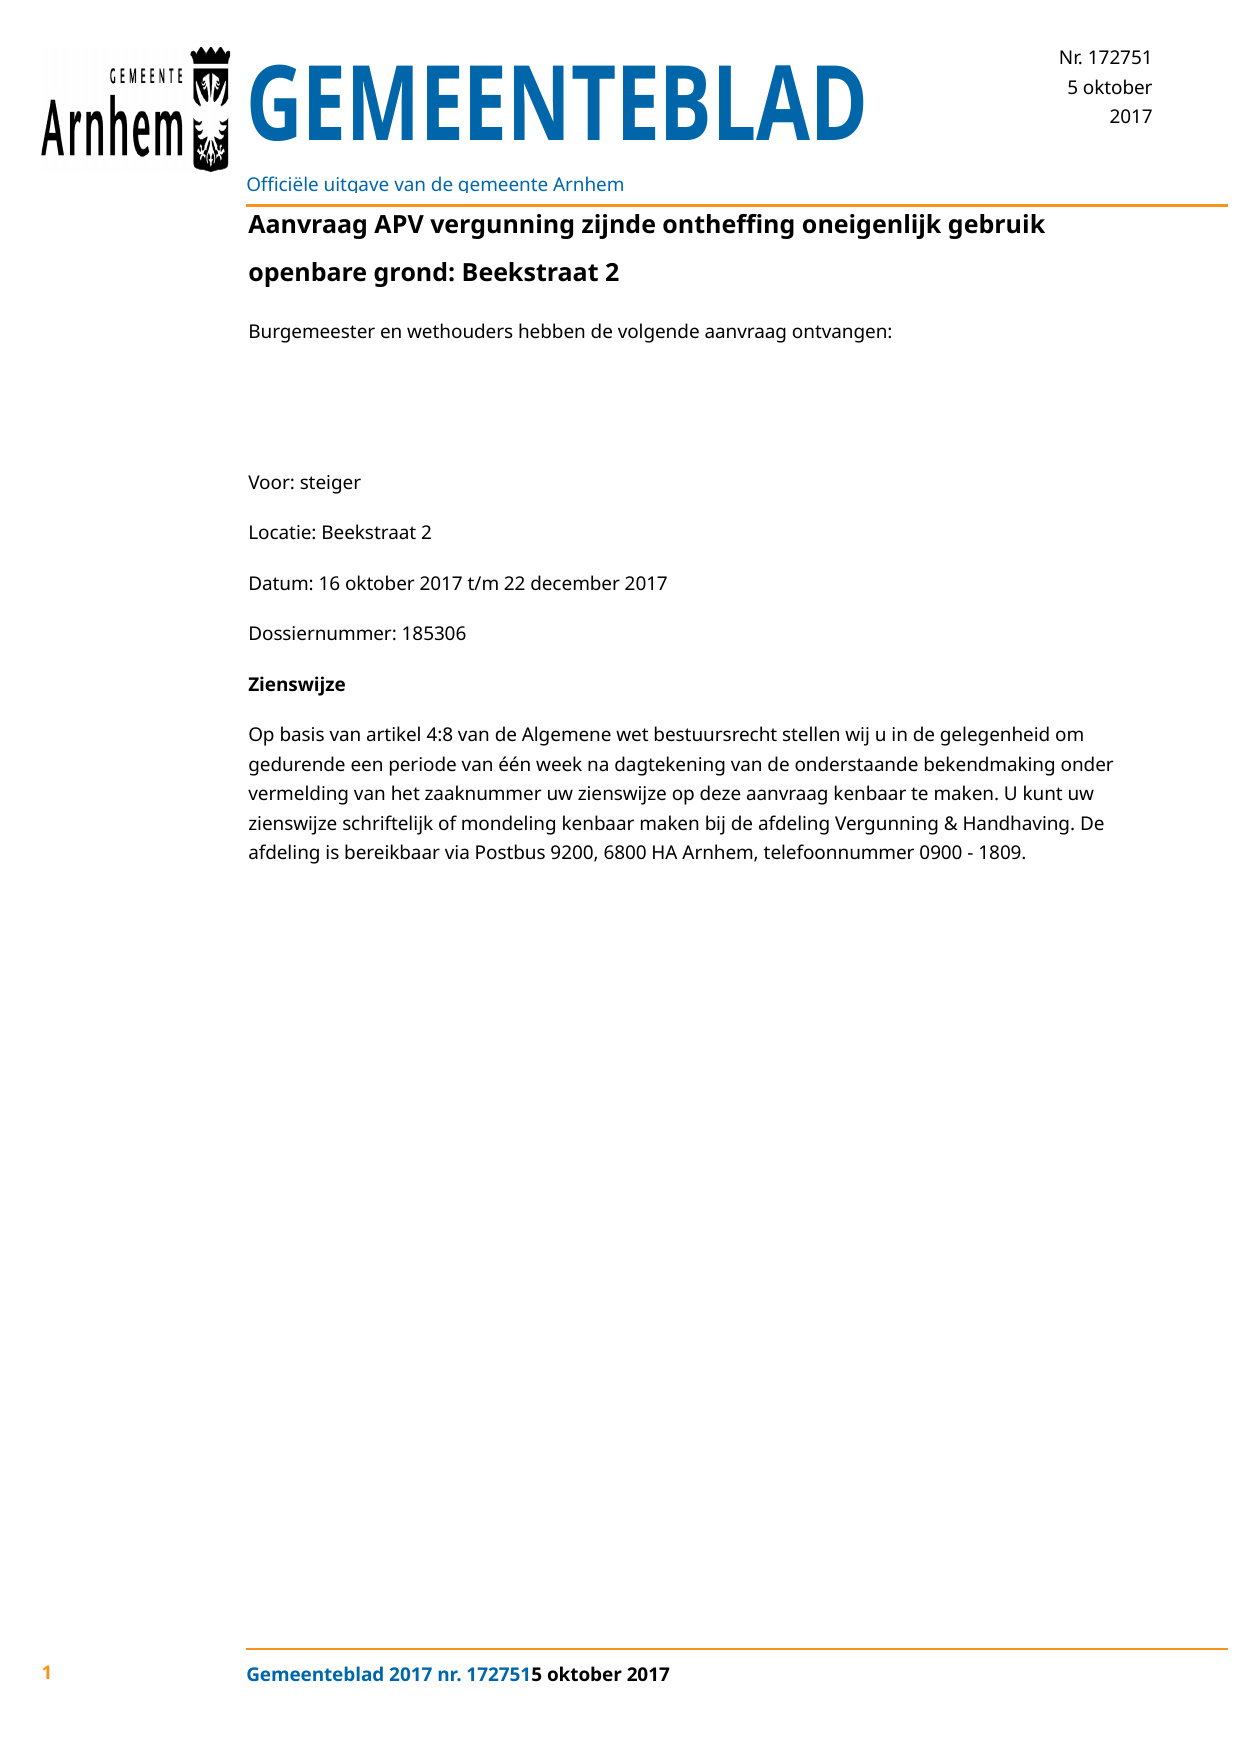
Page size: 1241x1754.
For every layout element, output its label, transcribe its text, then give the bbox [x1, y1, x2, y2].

text Op basis van artikel 4:8 van de Algemene wet bestuursrecht stellen wij u in de gelegenheid om gedurende een periode van één week na dagtekening van de onderstaande bekendmaking onder vermelding van het zaaknummer uw zienswijze op deze aanvraag kenbaar te maken. U kunt uw zienswijze schriftelijk of mondeling kenbaar maken bij de afdeling Vergunning & Handhaving. De afdeling is bereikbaar via Postbus 9200, 6800 HA Arnhem, telefoonnummer 0900 - 1809. [248, 721, 1152, 865]
picture [41, 47, 231, 172]
text Voor: steiger [248, 469, 1152, 495]
text Locatie: Beekstraat 2 [248, 519, 1152, 545]
text Dossiernummer: 185306 [248, 620, 1152, 646]
text Burgemeester en wethouders hebben de volgende aanvraag ontvangen: [248, 318, 1152, 344]
text Datum: 16 oktober 2017 t/m 22 december 2017 [248, 570, 1152, 596]
text Aanvraag APV vergunning zijnde ontheffing oneigenlijk gebruik openbare grond: Beekstraat 2 [248, 207, 1152, 288]
text Zienswijze [248, 671, 1152, 697]
